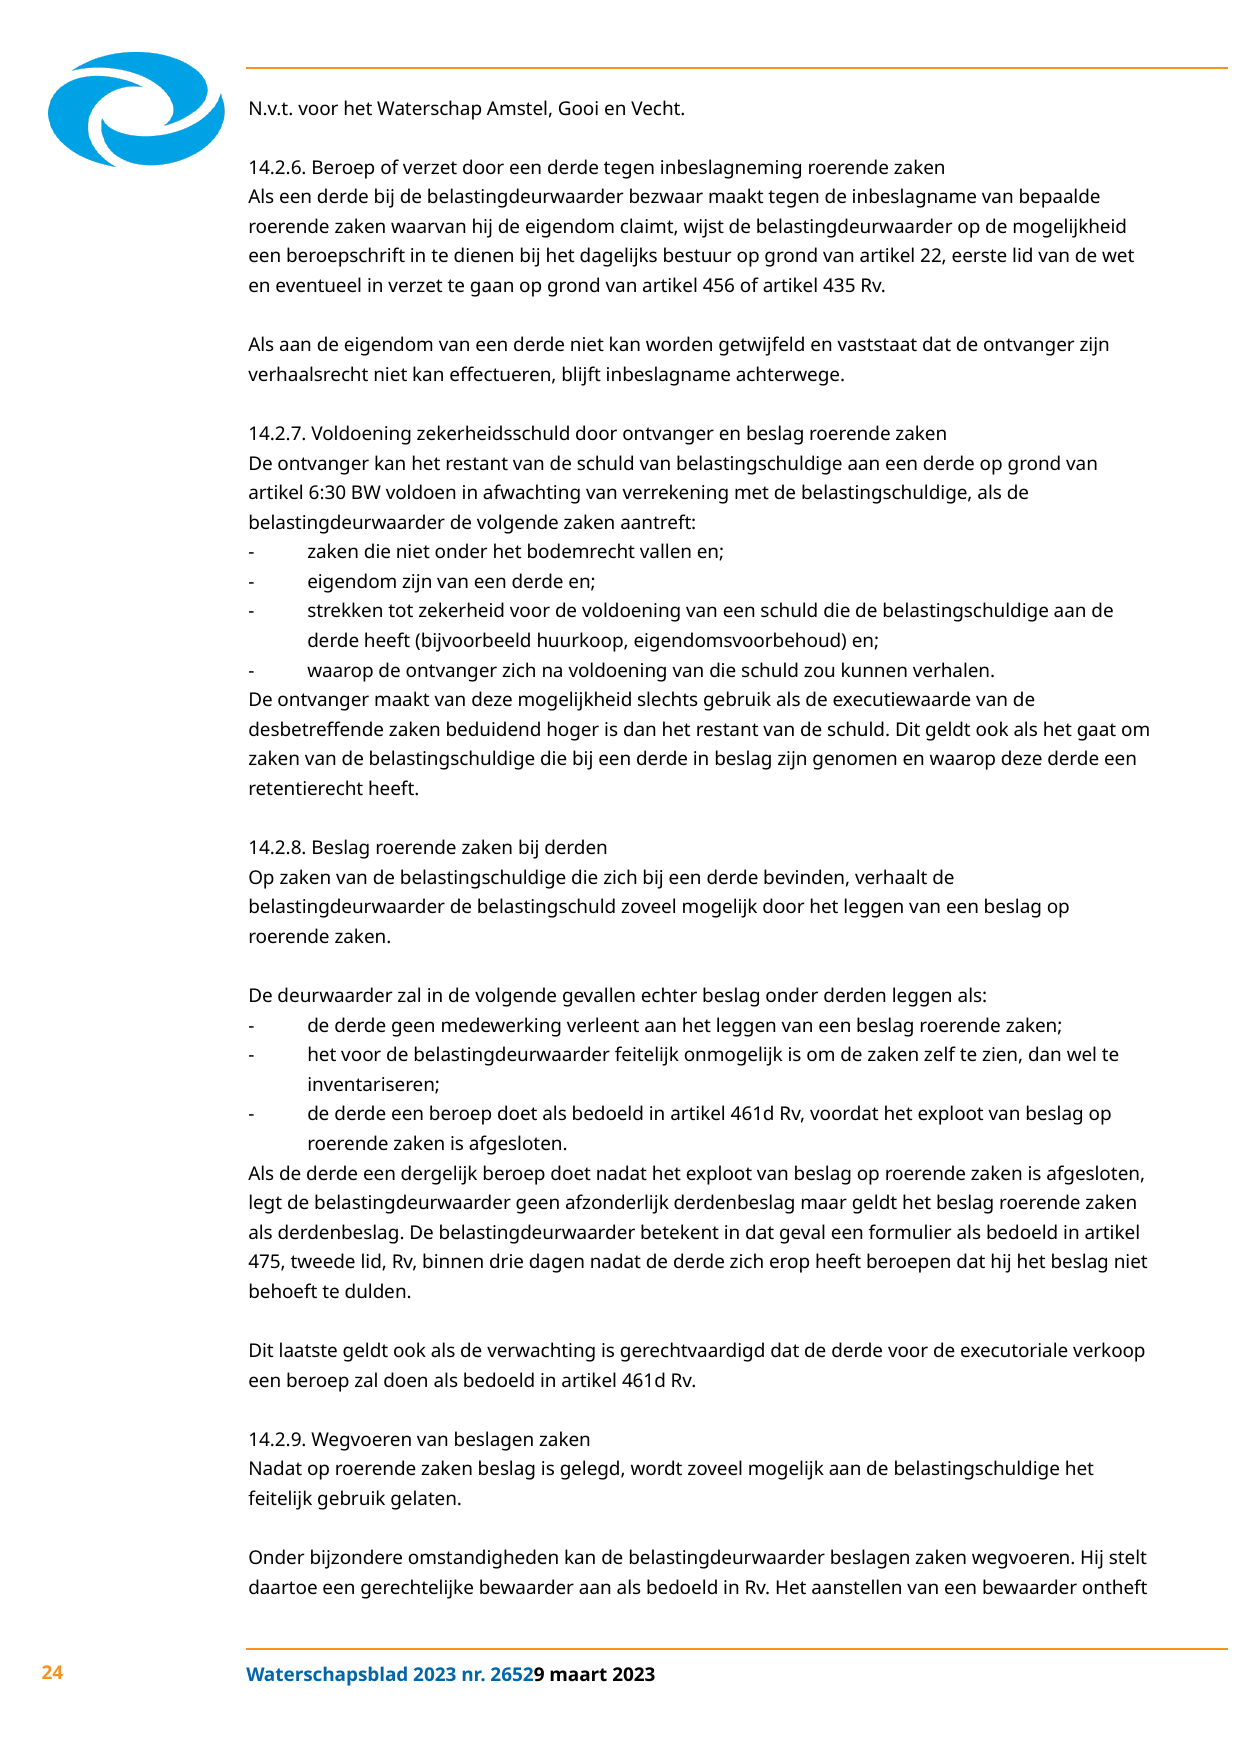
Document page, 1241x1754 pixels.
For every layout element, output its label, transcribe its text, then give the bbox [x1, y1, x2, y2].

list het voor de belastingdeurwaarder feitelijk onmogelijk is om de zaken zelf te zien, dan wel te inventariseren; [248, 1041, 1152, 1097]
text 14.2.9. Wegvoeren van beslagen zaken [248, 1426, 1152, 1452]
list strekken tot zekerheid voor de voldoening van een schuld die de belastingschuldige aan de derde heeft (bijvoorbeeld huurkoop, eigendomsvoorbehoud) en; [248, 598, 1152, 653]
list de derde geen medewerking verleent aan het leggen van een beslag roerende zaken; [248, 1012, 1152, 1038]
picture [41, 47, 231, 172]
text Nadat op roerende zaken beslag is gelegd, wordt zoveel mogelijk aan de belastingschuldige het feitelijk gebruik gelaten. [248, 1456, 1152, 1511]
text De deurwaarder zal in de volgende gevallen echter beslag onder derden leggen als: [248, 982, 1152, 1008]
list waarop de ontvanger zich na voldoening van die schuld zou kunnen verhalen. [248, 657, 1152, 683]
text Als de derde een dergelijk beroep doet nadat het exploot van beslag op roerende zaken is afgesloten, legt de belastingdeurwaarder geen afzonderlijk derdenbeslag maar geldt het beslag roerende zaken als derdenbeslag. De belastingdeurwaarder betekent in dat geval een formulier als bedoeld in artikel 475, tweede lid, Rv, binnen drie dagen nadat de derde zich erop heeft beroepen dat hij het beslag niet behoeft te dulden. [248, 1160, 1152, 1304]
list de derde een beroep doet als bedoeld in artikel 461d Rv, voordat het exploot van beslag op roerende zaken is afgesloten. [248, 1101, 1152, 1156]
list zaken die niet onder het bodemrecht vallen en; [248, 538, 1152, 564]
text 14.2.8. Beslag roerende zaken bij derden [248, 834, 1152, 860]
text 14.2.7. Voldoening zekerheidsschuld door ontvanger en beslag roerende zaken [248, 420, 1152, 446]
list eigendom zijn van een derde en; [248, 568, 1152, 594]
text Op zaken van de belastingschuldige die zich bij een derde bevinden, verhaalt de belastingdeurwaarder de belastingschuld zoveel mogelijk door het leggen van een beslag op roerende zaken. [248, 864, 1152, 949]
text 14.2.6. Beroep of verzet door een derde tegen inbeslagneming roerende zaken [248, 154, 1152, 180]
text N.v.t. voor het Waterschap Amstel, Gooi en Vecht. [248, 95, 1152, 121]
text Als een derde bij de belastingdeurwaarder bezwaar maakt tegen de inbeslagname van bepaalde roerende zaken waarvan hij de eigendom claimt, wijst de belastingdeurwaarder op de mogelijkheid een beroepschrift in te dienen bij het dagelijks bestuur op grond van artikel 22, eerste lid van de wet en eventueel in verzet te gaan op grond van artikel 456 of artikel 435 Rv. [248, 183, 1152, 298]
text De ontvanger kan het restant van de schuld van belastingschuldige aan een derde op grond van artikel 6:30 BW voldoen in afwachting van verrekening met de belastingschuldige, als de belastingdeurwaarder de volgende zaken aantreft: [248, 450, 1152, 535]
text De ontvanger maakt van deze mogelijkheid slechts gebruik als de executiewaarde van de desbetreffende zaken beduidend hoger is dan het restant van de schuld. Dit geldt ook als het gaat om zaken van de belastingschuldige die bij een derde in beslag zijn genomen en waarop deze derde een retentierecht heeft. [248, 686, 1152, 801]
text Dit laatste geldt ook als de verwachting is gerechtvaardigd dat de derde voor de executoriale verkoop een beroep zal doen als bedoeld in artikel 461d Rv. [248, 1337, 1152, 1393]
text Onder bijzondere omstandigheden kan de belastingdeurwaarder beslagen zaken wegvoeren. Hij stelt daartoe een gerechtelijke bewaarder aan als bedoeld in Rv. Het aanstellen van een bewaarder ontheft [248, 1544, 1152, 1600]
text Als aan de eigendom van een derde niet kan worden getwijfeld en vaststaat dat de ontvanger zijn verhaalsrecht niet kan effectueren, blijft inbeslagname achterwege. [248, 331, 1152, 387]
